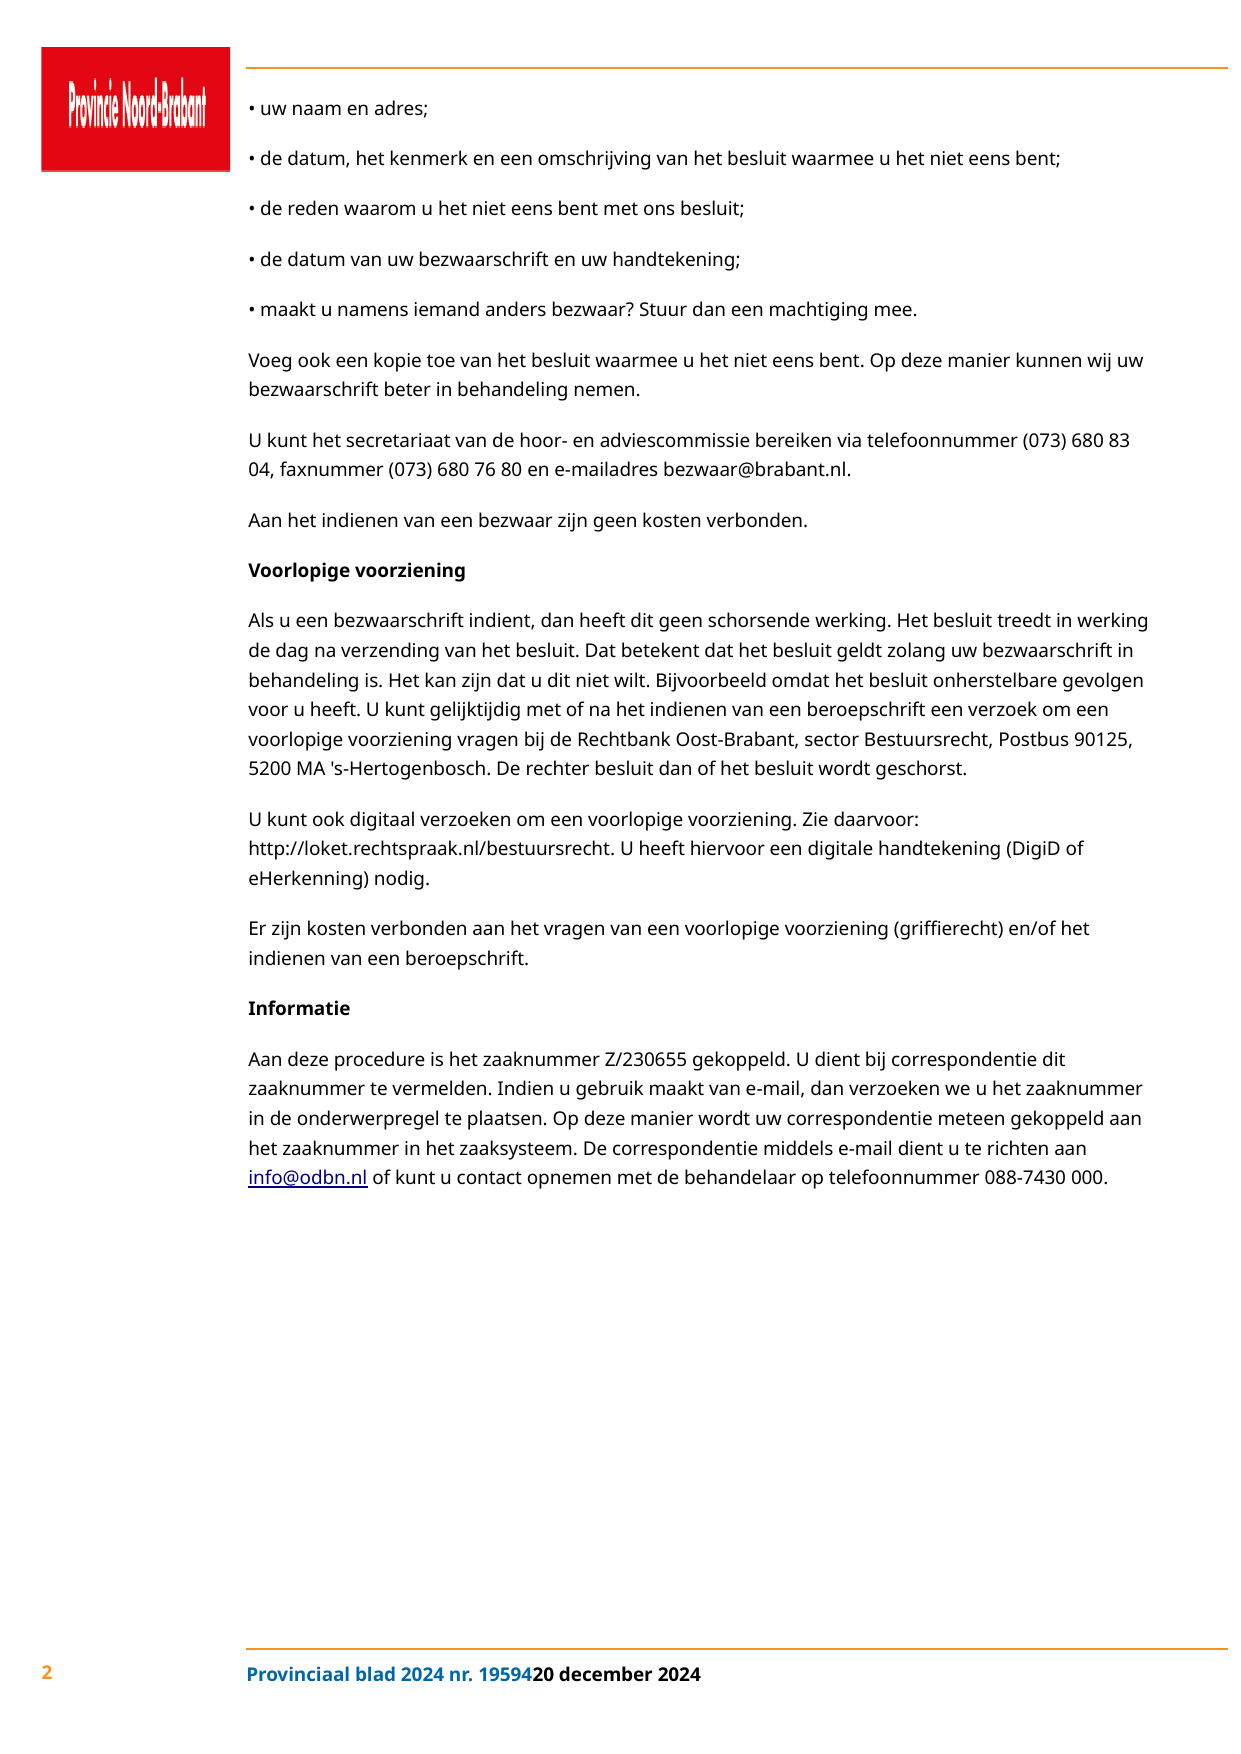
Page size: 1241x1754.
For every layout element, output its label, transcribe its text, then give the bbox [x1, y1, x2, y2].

text U kunt ook digitaal verzoeken om een voorlopige voorziening. Zie daarvoor: http://loket.rechtspraak.nl/bestuursrecht. U heeft hiervoor een digitale handtekening (DigiD of eHerkenning) nodig. [248, 806, 1152, 891]
text • de datum, het kenmerk en een omschrijving van het besluit waarmee u het niet eens bent; [248, 145, 1152, 171]
text Aan deze procedure is het zaaknummer Z/230655 gekoppeld. U dient bij correspondentie dit zaaknummer te vermelden. Indien u gebruik maakt van e-mail, dan verzoeken we u het zaaknummer in de onderwerpregel te plaatsen. Op deze manier wordt uw correspondentie meteen gekoppeld aan het zaaknummer in het zaaksysteem. De correspondentie middels e-mail dient u te richten aan info@odbn.nl of kunt u contact opnemen met de behandelaar op telefoonnummer 088-7430 000. [248, 1046, 1152, 1190]
text U kunt het secretariaat van de hoor- en adviescommissie bereiken via telefoonnummer (073) 680 83 04, faxnummer (073) 680 76 80 en e-mailadres bezwaar@brabant.nl. [248, 427, 1152, 482]
text Voorlopige voorziening [248, 557, 1152, 583]
text Aan het indienen van een bezwaar zijn geen kosten verbonden. [248, 507, 1152, 533]
text • maakt u namens iemand anders bezwaar? Stuur dan een machtiging mee. [248, 296, 1152, 322]
text Voeg ook een kopie toe van het besluit waarmee u het niet eens bent. Op deze manier kunnen wij uw bezwaarschrift beter in behandeling nemen. [248, 347, 1152, 402]
text Er zijn kosten verbonden aan het vragen van een voorlopige voorziening (griffierecht) en/of het indienen van een beroepschrift. [248, 916, 1152, 971]
text Als u een bezwaarschrift indient, dan heeft dit geen schorsende werking. Het besluit treedt in werking de dag na verzending van het besluit. Dat betekent dat het besluit geldt zolang uw bezwaarschrift in behandeling is. Het kan zijn dat u dit niet wilt. Bijvoorbeeld omdat het besluit onherstelbare gevolgen voor u heeft. U kunt gelijktijdig met of na het indienen van een beroepschrift een verzoek om een voorlopige voorziening vragen bij de Rechtbank Oost-Brabant, sector Bestuursrecht, Postbus 90125, 5200 MA 's‑Hertogenbosch. De rechter besluit dan of het besluit wordt geschorst. [248, 608, 1152, 781]
text • uw naam en adres; [248, 95, 1152, 121]
text • de reden waarom u het niet eens bent met ons besluit; [248, 196, 1152, 221]
text • de datum van uw bezwaarschrift en uw handtekening; [248, 246, 1152, 272]
text Informatie [248, 996, 1152, 1021]
picture [41, 47, 231, 172]
